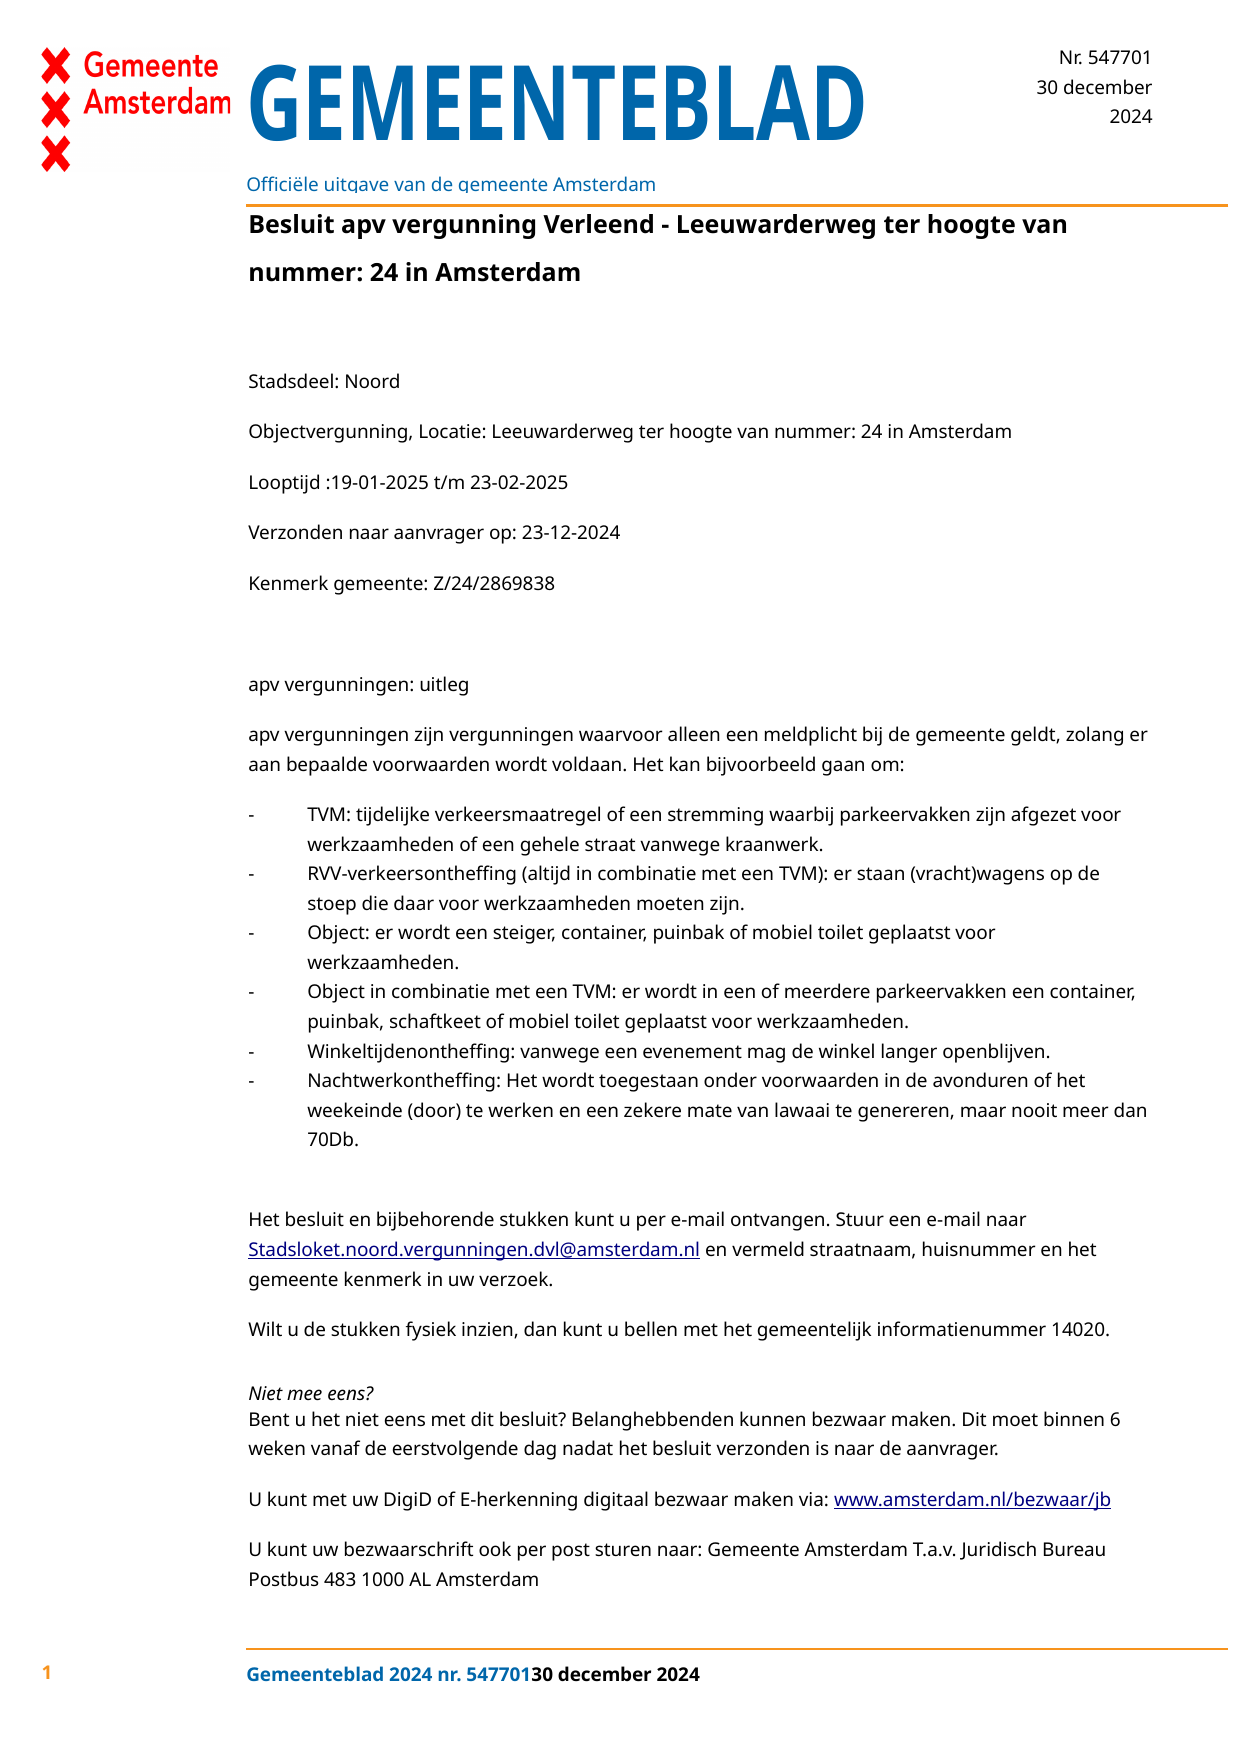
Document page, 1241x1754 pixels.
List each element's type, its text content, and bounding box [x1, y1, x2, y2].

text U kunt met uw DigiD of E-herkenning digitaal bezwaar maken via: www.amsterdam.nl/bezwaar/jb [248, 1486, 1152, 1512]
list Object in combinatie met een TVM: er wordt in een of meerdere parkeervakken een container, puinbak, schaftkeet of mobiel toilet geplaatst voor werkzaamheden. [248, 979, 1152, 1034]
text Looptijd :19-01-2025 t/m 23-02-2025 [248, 469, 1152, 495]
list Winkeltijdenontheffing: vanwege een evenement mag de winkel langer openblijven. [248, 1038, 1152, 1064]
list TVM: tijdelijke verkeersmaatregel of een stremming waarbij parkeervakken zijn afgezet voor werkzaamheden of een gehele straat vanwege kraanwerk. [248, 801, 1152, 857]
list RVV-verkeersontheffing (altijd in combinatie met een TVM): er staan (vracht)wagens op de stoep die daar voor werkzaamheden moeten zijn. [248, 860, 1152, 916]
text apv vergunningen: uitleg [248, 671, 1152, 697]
text Objectvergunning, Locatie: Leeuwarderweg ter hoogte van nummer: 24 in Amsterdam [248, 419, 1152, 444]
list Object: er wordt een steiger, container, puinbak of mobiel toilet geplaatst voor werkzaamheden. [248, 919, 1152, 975]
picture [41, 47, 231, 172]
text Kenmerk gemeente: Z/24/2869838 [248, 570, 1152, 596]
text U kunt uw bezwaarschrift ook per post sturen naar: Gemeente Amsterdam T.a.v. Juridisch Bureau Postbus 483 1000 AL Amsterdam [248, 1536, 1152, 1592]
list Nachtwerkontheffing: Het wordt toegestaan onder voorwaarden in de avonduren of het weekeinde (door) te werken en een zekere mate van lawaai te genereren, maar nooit meer dan 70Db. [248, 1067, 1152, 1152]
text Besluit apv vergunning Verleend - Leeuwarderweg ter hoogte van nummer: 24 in Amsterdam [248, 207, 1152, 288]
text Wilt u de stukken fysiek inzien, dan kunt u bellen met het gemeentelijk informatienummer 14020. [248, 1316, 1152, 1342]
text Niet mee eens? [248, 1380, 1152, 1406]
text apv vergunningen zijn vergunningen waarvoor alleen een meldplicht bij de gemeente geldt, zolang er aan bepaalde voorwaarden wordt voldaan. Het kan bijvoorbeeld gaan om: [248, 721, 1152, 777]
text Bent u het niet eens met dit besluit? Belanghebbenden kunnen bezwaar maken. Dit moet binnen 6 weken vanaf de eerstvolgende dag nadat het besluit verzonden is naar de aanvrager. [248, 1406, 1152, 1461]
text Verzonden naar aanvrager op: 23-12-2024 [248, 519, 1152, 545]
text Het besluit en bijbehorende stukken kunt u per e-mail ontvangen. Stuur een e-mail naar Stadsloket.noord.vergunningen.dvl@amsterdam.nl en vermeld straatnaam, huisnummer en het gemeente kenmerk in uw verzoek. [248, 1207, 1152, 1292]
text Stadsdeel: Noord [248, 368, 1152, 394]
